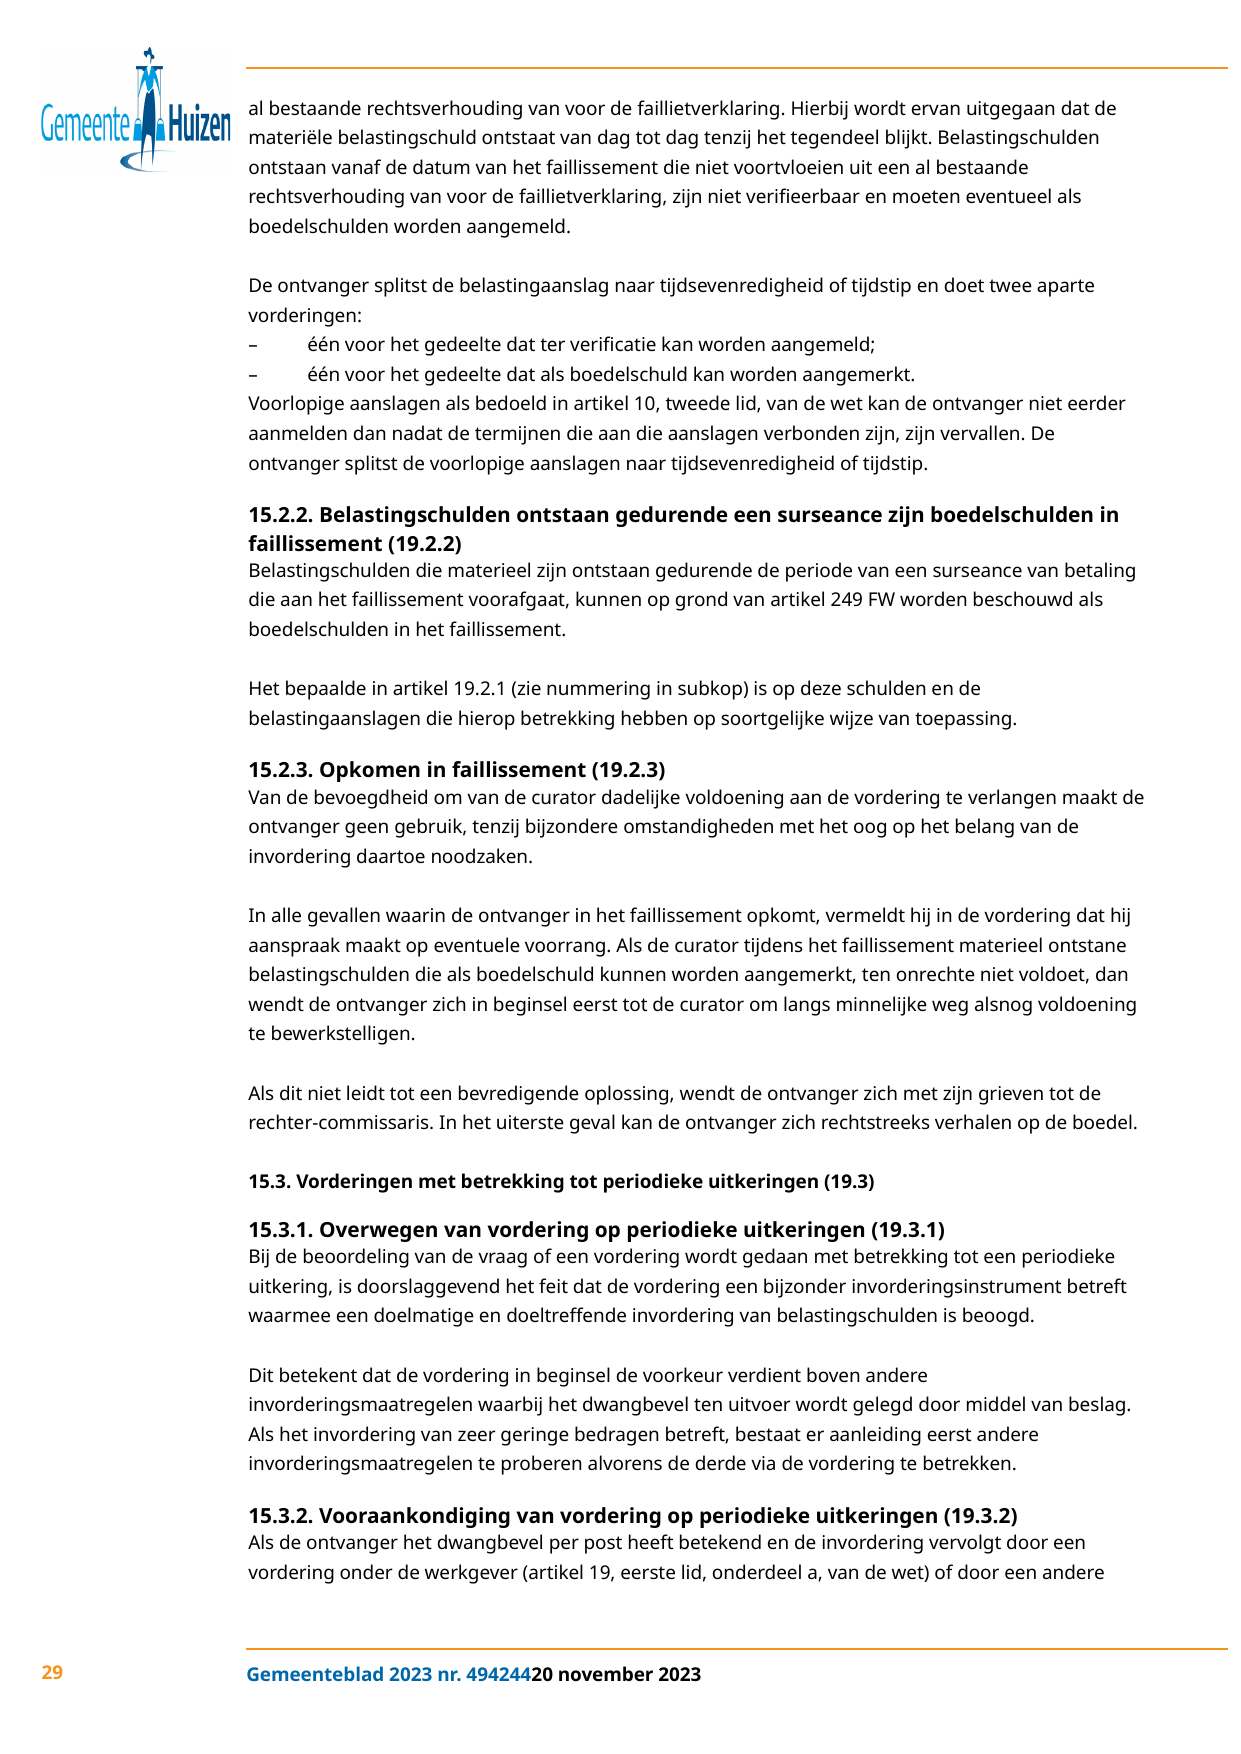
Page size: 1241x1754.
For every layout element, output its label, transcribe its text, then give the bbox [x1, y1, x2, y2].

text Belastingschulden die materieel zijn ontstaan gedurende de periode van een surseance van betaling die aan het faillissement voorafgaat, kunnen op grond van artikel 249 FW worden beschouwd als boedelschulden in het faillissement. [248, 557, 1152, 642]
text Van de bevoegdheid om van de curator dadelijke voldoening aan de vordering te verlangen maakt de ontvanger geen gebruik, tenzij bijzondere omstandigheden met het oog op het belang van de invordering daartoe noodzaken. [248, 784, 1152, 869]
list één voor het gedeelte dat ter verificatie kan worden aangemeld; [248, 331, 1152, 357]
picture [41, 47, 231, 172]
text In alle gevallen waarin de ontvanger in het faillissement opkomt, vermeldt hij in de vordering dat hij aanspraak maakt op eventuele voorrang. Als de curator tijdens het faillissement materieel ontstane belastingschulden die als boedelschuld kunnen worden aangemerkt, ten onrechte niet voldoet, dan wendt de ontvanger zich in beginsel eerst tot de curator om langs minnelijke weg alsnog voldoening te bewerkstelligen. [248, 902, 1152, 1046]
text Dit betekent dat de vordering in beginsel de voorkeur verdient boven andere invorderingsmaatregelen waarbij het dwangbevel ten uitvoer wordt gelegd door middel van beslag. Als het invordering van zeer geringe bedragen betreft, bestaat er aanleiding eerst andere invorderingsmaatregelen te proberen alvorens de derde via de vordering te betrekken. [248, 1362, 1152, 1476]
text al bestaande rechtsverhouding van voor de faillietverklaring. Hierbij wordt ervan uitgegaan dat de materiële belastingschuld ontstaat van dag tot dag tenzij het tegendeel blijkt. Belastingschulden ontstaan vanaf de datum van het faillissement die niet voortvloeien uit een al bestaande rechtsverhouding van voor de faillietverklaring, zijn niet verifieerbaar en moeten eventueel als boedelschulden worden aangemeld. [248, 95, 1152, 239]
text Bij de beoordeling van de vraag of een vordering wordt gedaan met betrekking tot een periodieke uitkering, is doorslaggevend het feit dat de vordering een bijzonder invorderingsinstrument betreft waarmee een doelmatige en doeltreffende invordering van belastingschulden is beoogd. [248, 1243, 1152, 1328]
text 15.3.2. Vooraankondiging van vordering op periodieke uitkeringen (19.3.2) [248, 1501, 1152, 1529]
text 15.3.1. Overwegen van vordering op periodieke uitkeringen (19.3.1) [248, 1215, 1152, 1243]
text Het bepaalde in artikel 19.2.1 (zie nummering in subkop) is op deze schulden en de belastingaanslagen die hierop betrekking hebben op soortgelijke wijze van toepassing. [248, 675, 1152, 731]
list één voor het gedeelte dat als boedelschuld kan worden aangemerkt. [248, 361, 1152, 387]
text 15.3. Vorderingen met betrekking tot periodieke uitkeringen (19.3) [248, 1168, 1152, 1194]
text 15.2.2. Belastingschulden ontstaan gedurende een surseance zijn boedelschulden in faillissement (19.2.2) [248, 500, 1152, 557]
text Voorlopige aanslagen als bedoeld in artikel 10, tweede lid, van de wet kan de ontvanger niet eerder aanmelden dan nadat de termijnen die aan die aanslagen verbonden zijn, zijn vervallen. De ontvanger splitst de voorlopige aanslagen naar tijdsevenredigheid of tijdstip. [248, 391, 1152, 476]
text Als dit niet leidt tot een bevredigende oplossing, wendt de ontvanger zich met zijn grieven tot de rechter-commissaris. In het uiterste geval kan de ontvanger zich rechtstreeks verhalen op de boedel. [248, 1080, 1152, 1135]
text De ontvanger splitst de belastingaanslag naar tijdsevenredigheid of tijdstip en doet twee aparte vorderingen: [248, 272, 1152, 328]
text Als de ontvanger het dwangbevel per post heeft betekend en de invordering vervolgt door een vordering onder de werkgever (artikel 19, eerste lid, onderdeel a, van de wet) of door een andere [248, 1529, 1152, 1585]
text 15.2.3. Opkomen in faillissement (19.2.3) [248, 755, 1152, 784]
